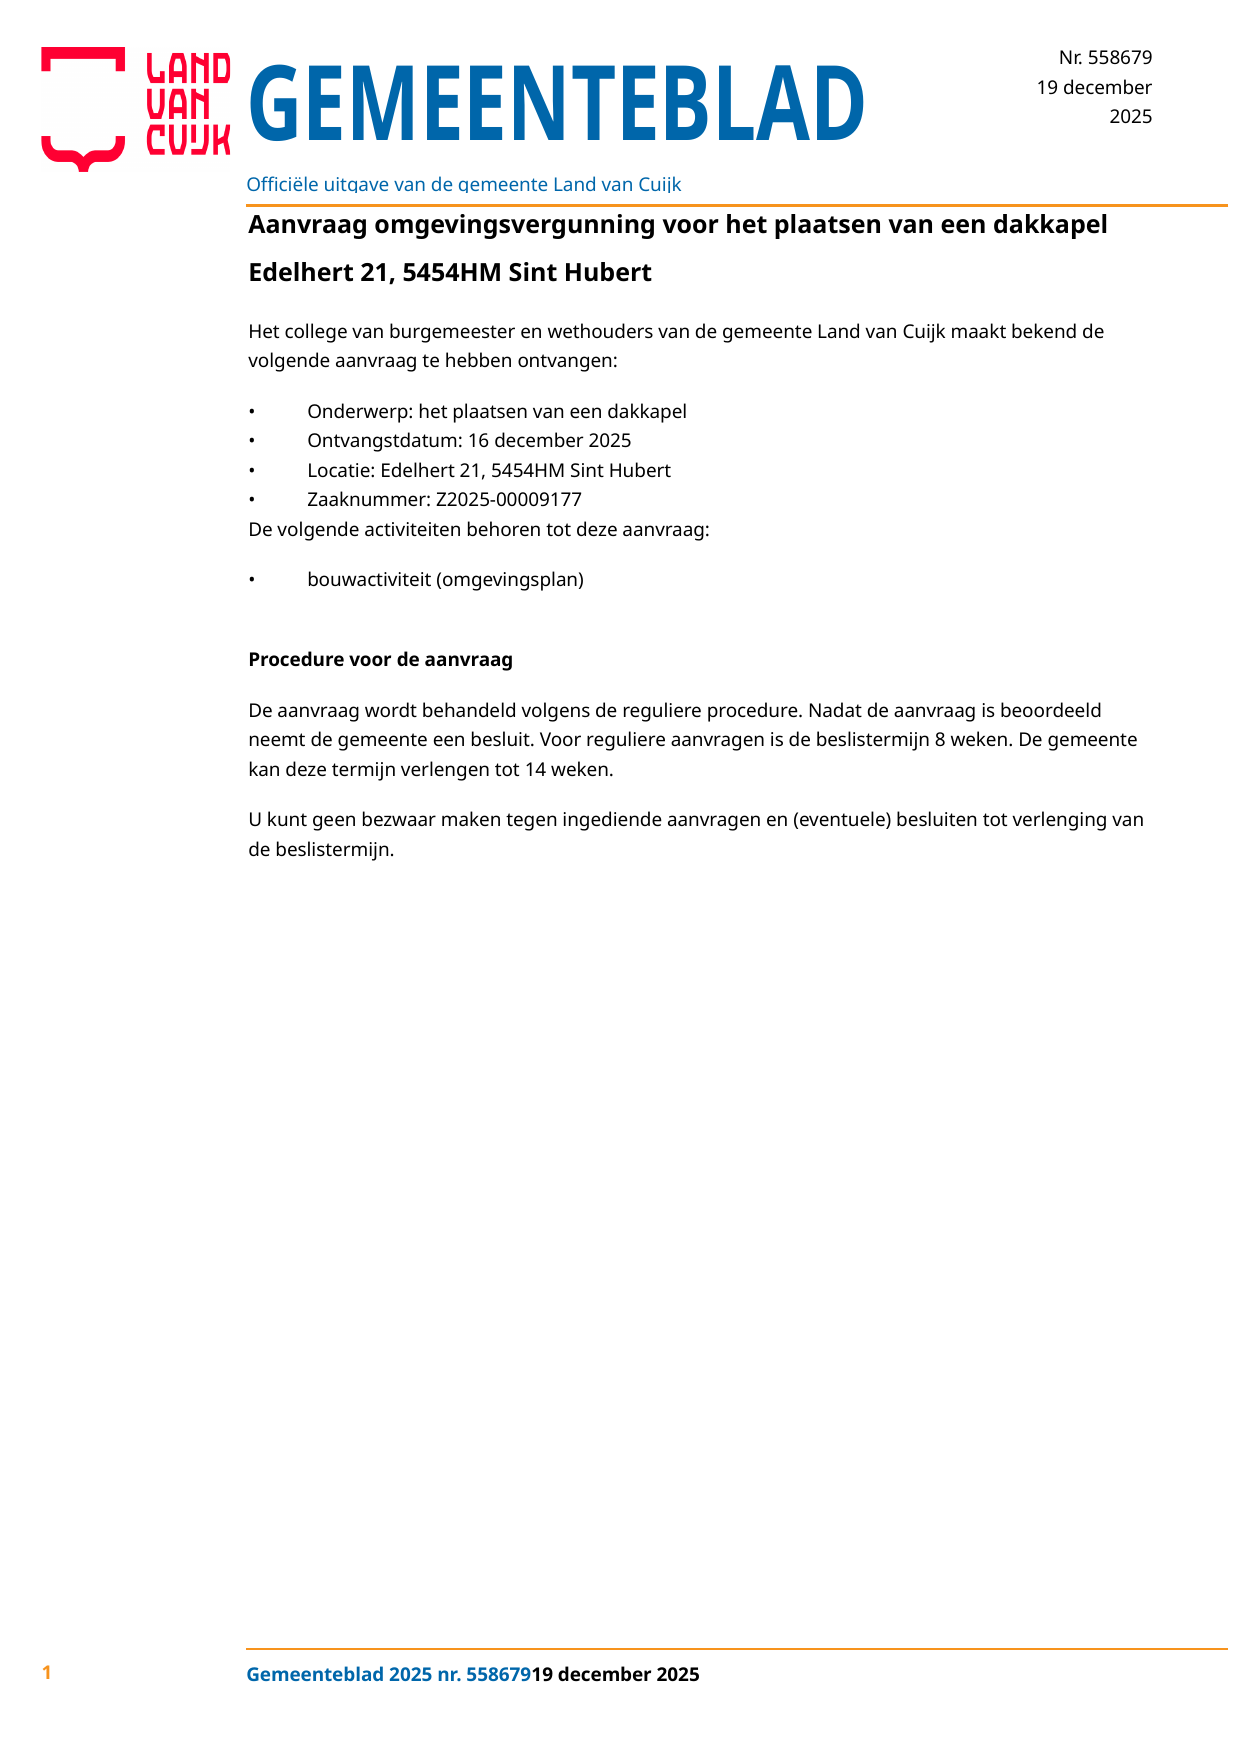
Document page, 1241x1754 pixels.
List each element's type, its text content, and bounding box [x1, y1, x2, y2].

list Ontvangstdatum: 16 december 2025 [248, 427, 1152, 453]
picture [41, 47, 231, 172]
text De volgende activiteiten behoren tot deze aanvraag: [248, 516, 1152, 542]
list bouwactiviteit (omgevingsplan) [248, 567, 1152, 592]
list Locatie: Edelhert 21, 5454HM Sint Hubert [248, 457, 1152, 483]
text Het college van burgemeester en wethouders van de gemeente Land van Cuijk maakt bekend de volgende aanvraag te hebben ontvangen: [248, 318, 1152, 373]
text Aanvraag omgevingsvergunning voor het plaatsen van een dakkapel Edelhert 21, 5454HM Sint Hubert [248, 207, 1152, 288]
text U kunt geen bezwaar maken tegen ingediende aanvragen en (eventuele) besluiten tot verlenging van de beslistermijn. [248, 807, 1152, 862]
text Procedure voor de aanvraag [248, 647, 1152, 672]
list Onderwerp: het plaatsen van een dakkapel [248, 398, 1152, 424]
list Zaaknummer: Z2025-00009177 [248, 487, 1152, 512]
text De aanvraag wordt behandeld volgens de reguliere procedure. Nadat de aanvraag is beoordeeld neemt de gemeente een besluit. Voor reguliere aanvragen is de beslistermijn 8 weken. De gemeente kan deze termijn verlengen tot 14 weken. [248, 697, 1152, 782]
